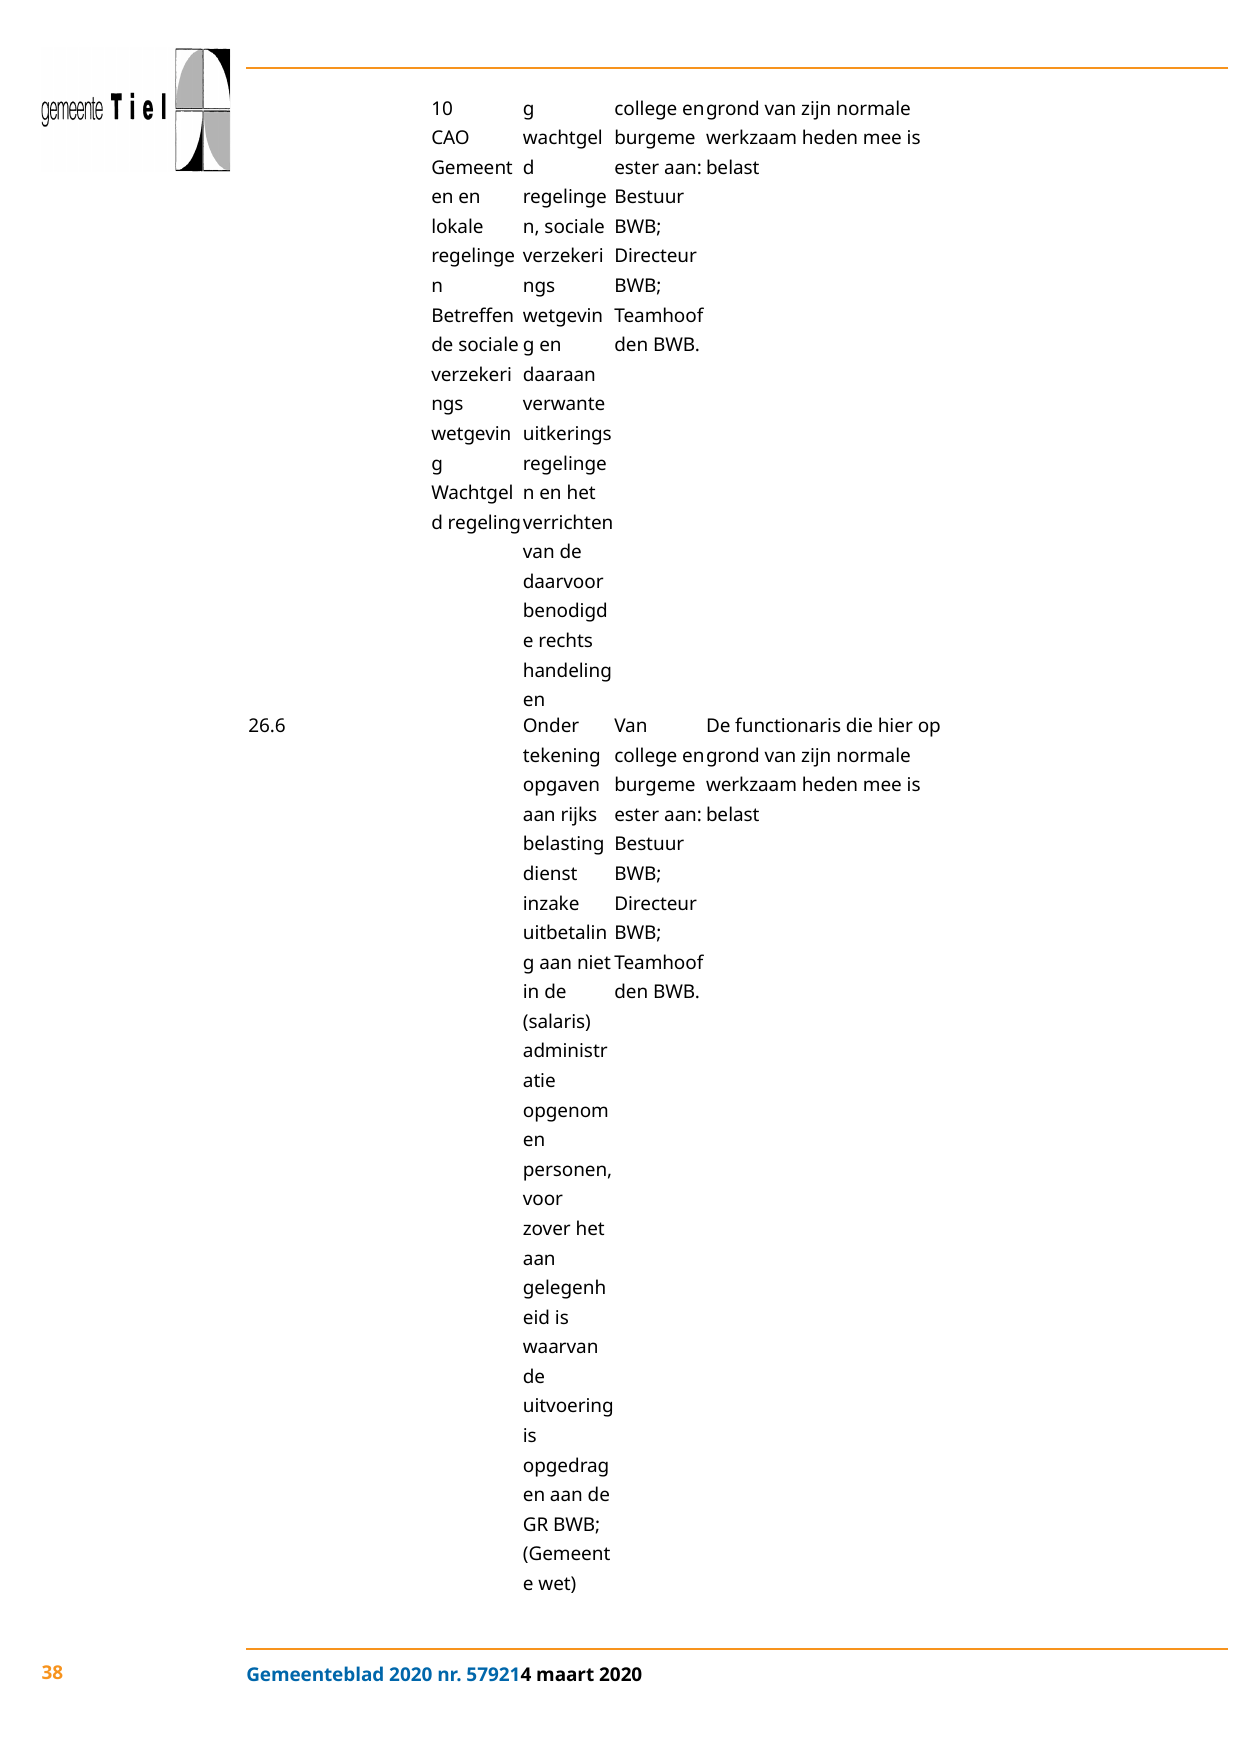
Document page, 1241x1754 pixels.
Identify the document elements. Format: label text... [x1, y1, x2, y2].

picture [41, 47, 231, 172]
table_cell 10 CAO Gemeenten en lokale regelingen Betreffende sociale verzekerings wetgeving Wachtgeld regeling [431, 95, 523, 712]
table_cell Onder tekening opgaven aan rijks belasting dienst inzake uitbetaling aan niet in de (salaris) administratie opgenomen personen, voor zover het aan gelegenheid is waarvan de uitvoering is opgedragen aan de GR BWB; (Gemeente wet) [523, 712, 614, 1596]
table_cell De functionaris die hier op grond van zijn normale werkzaam heden mee is belast [706, 712, 961, 1596]
table_cell college en burgemeester aan: Bestuur BWB; Directeur BWB; Teamhoofden BWB. [614, 95, 706, 712]
table_cell g wachtgeld regelingen, sociale verzekerings wetgeving en daaraan verwante uitkerings regelingen en het verrichten van de daarvoor benodigde rechts handelingen [523, 95, 614, 712]
table_cell [431, 712, 523, 1596]
table_cell [961, 712, 1152, 1596]
table_cell [248, 95, 431, 712]
table_cell 26.6 [248, 712, 431, 1596]
table_cell Van college en burgemeester aan: Bestuur BWB; Directeur BWB; Teamhoofden BWB. [614, 712, 706, 1596]
table_cell grond van zijn normale werkzaam heden mee is belast [706, 95, 961, 712]
table_cell [961, 95, 1152, 712]
